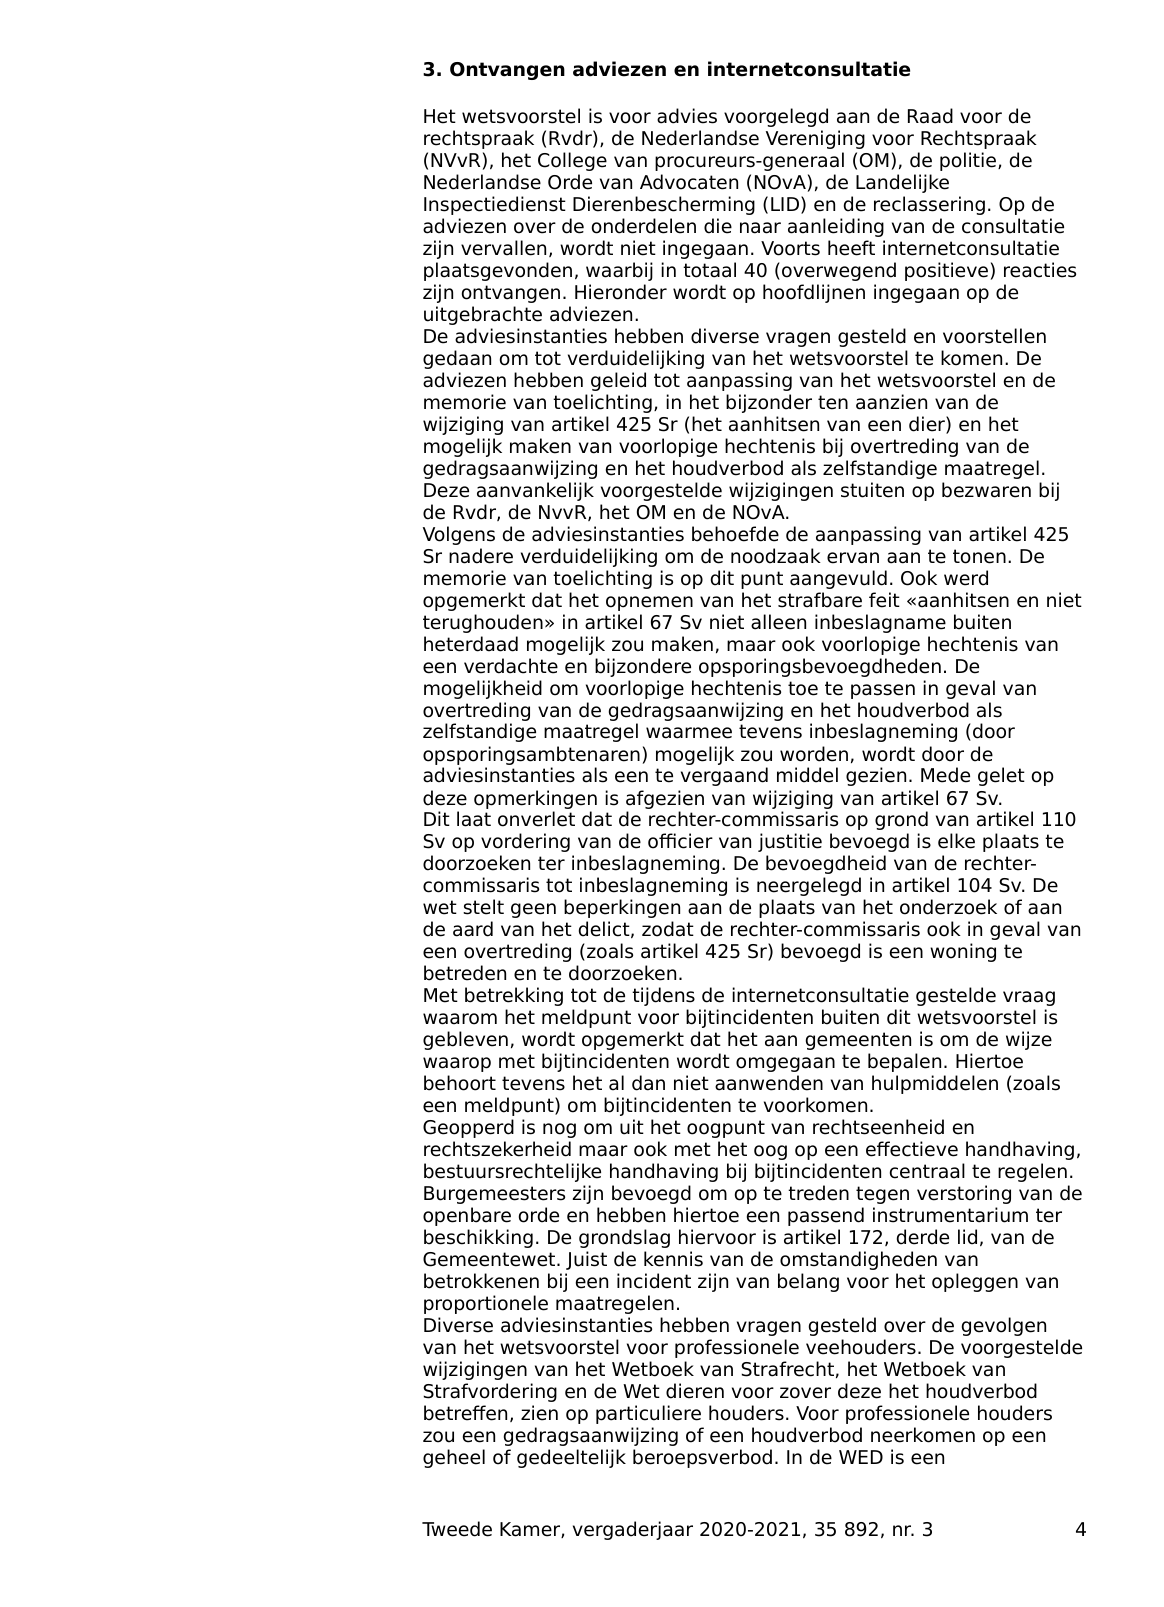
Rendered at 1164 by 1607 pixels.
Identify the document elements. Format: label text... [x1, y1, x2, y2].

text Met betrekking tot de tijdens de internetconsultatie gestelde vraag waarom het meldpunt voor bijtincidenten buiten dit wetsvoorstel is gebleven, wordt opgemerkt dat het aan gemeenten is om de wijze waarop met bijtincidenten wordt omgegaan te bepalen. Hiertoe behoort tevens het al dan niet aanwenden van hulpmiddelen (zoals een meldpunt) om bijtincidenten te voorkomen. [422, 985, 1087, 1117]
text Diverse adviesinstanties hebben vragen gesteld over de gevolgen van het wetsvoorstel voor professionele veehouders. De voorgestelde wijzigingen van het Wetboek van Strafrecht, het Wetboek van Strafvordering en de Wet dieren voor zover deze het houdverbod betreffen, zien op particuliere houders. Voor professionele houders zou een gedragsaanwijzing of een houdverbod neerkomen op een geheel of gedeeltelijk beroepsverbod. In de WED is een [422, 1315, 1087, 1469]
text De adviesinstanties hebben diverse vragen gesteld en voorstellen gedaan om tot verduidelijking van het wetsvoorstel te komen. De adviezen hebben geleid tot aanpassing van het wetsvoorstel en de memorie van toelichting, in het bijzonder ten aanzien van de wijziging van artikel 425 Sr (het aanhitsen van een dier) en het mogelijk maken van voorlopige hechtenis bij overtreding van de gedragsaanwijzing en het houdverbod als zelfstandige maatregel. Deze aanvankelijk voorgestelde wijzigingen stuiten op bezwaren bij de Rvdr, de NvvR, het OM en de NOvA. [422, 326, 1087, 524]
text Dit laat onverlet dat de rechter-commissaris op grond van artikel 110 Sv op vordering van de officier van justitie bevoegd is elke plaats te doorzoeken ter inbeslagneming. De bevoegdheid van de rechter-commissaris tot inbeslagneming is neergelegd in artikel 104 Sv. De wet stelt geen beperkingen aan de plaats van het onderzoek of aan de aard van het delict, zodat de rechter-commissaris ook in geval van een overtreding (zoals artikel 425 Sr) bevoegd is een woning te betreden en te doorzoeken. [422, 809, 1087, 985]
subtitle 3. Ontvangen adviezen en internetconsultatie [422, 59, 1087, 81]
text Geopperd is nog om uit het oogpunt van rechtseenheid en rechtszekerheid maar ook met het oog op een effectieve handhaving, bestuursrechtelijke handhaving bij bijtincidenten centraal te regelen. Burgemeesters zijn bevoegd om op te treden tegen verstoring van de openbare orde en hebben hiertoe een passend instrumentarium ter beschikking. De grondslag hiervoor is artikel 172, derde lid, van de Gemeentewet. Juist de kennis van de omstandigheden van betrokkenen bij een incident zijn van belang voor het opleggen van proportionele maatregelen. [422, 1117, 1087, 1315]
text Het wetsvoorstel is voor advies voorgelegd aan de Raad voor de rechtspraak (Rvdr), de Nederlandse Vereniging voor Rechtspraak (NVvR), het College van procureurs-generaal (OM), de politie, de Nederlandse Orde van Advocaten (NOvA), de Landelijke Inspectiedienst Dierenbescherming (LID) en de reclassering. Op de adviezen over de onderdelen die naar aanleiding van de consultatie zijn vervallen, wordt niet ingegaan. Voorts heeft internetconsultatie plaatsgevonden, waarbij in totaal 40 (overwegend positieve) reacties zijn ontvangen. Hieronder wordt op hoofdlijnen ingegaan op de uitgebrachte adviezen. [422, 106, 1087, 326]
text Volgens de adviesinstanties behoefde de aanpassing van artikel 425 Sr nadere verduidelijking om de noodzaak ervan aan te tonen. De memorie van toelichting is op dit punt aangevuld. Ook werd opgemerkt dat het opnemen van het strafbare feit «aanhitsen en niet terughouden» in artikel 67 Sv niet alleen inbeslagname buiten heterdaad mogelijk zou maken, maar ook voorlopige hechtenis van een verdachte en bijzondere opsporingsbevoegdheden. De mogelijkheid om voorlopige hechtenis toe te passen in geval van overtreding van de gedragsaanwijzing en het houdverbod als zelfstandige maatregel waarmee tevens inbeslagneming (door opsporingsambtenaren) mogelijk zou worden, wordt door de adviesinstanties als een te vergaand middel gezien. Mede gelet op deze opmerkingen is afgezien van wijziging van artikel 67 Sv. [422, 524, 1087, 809]
